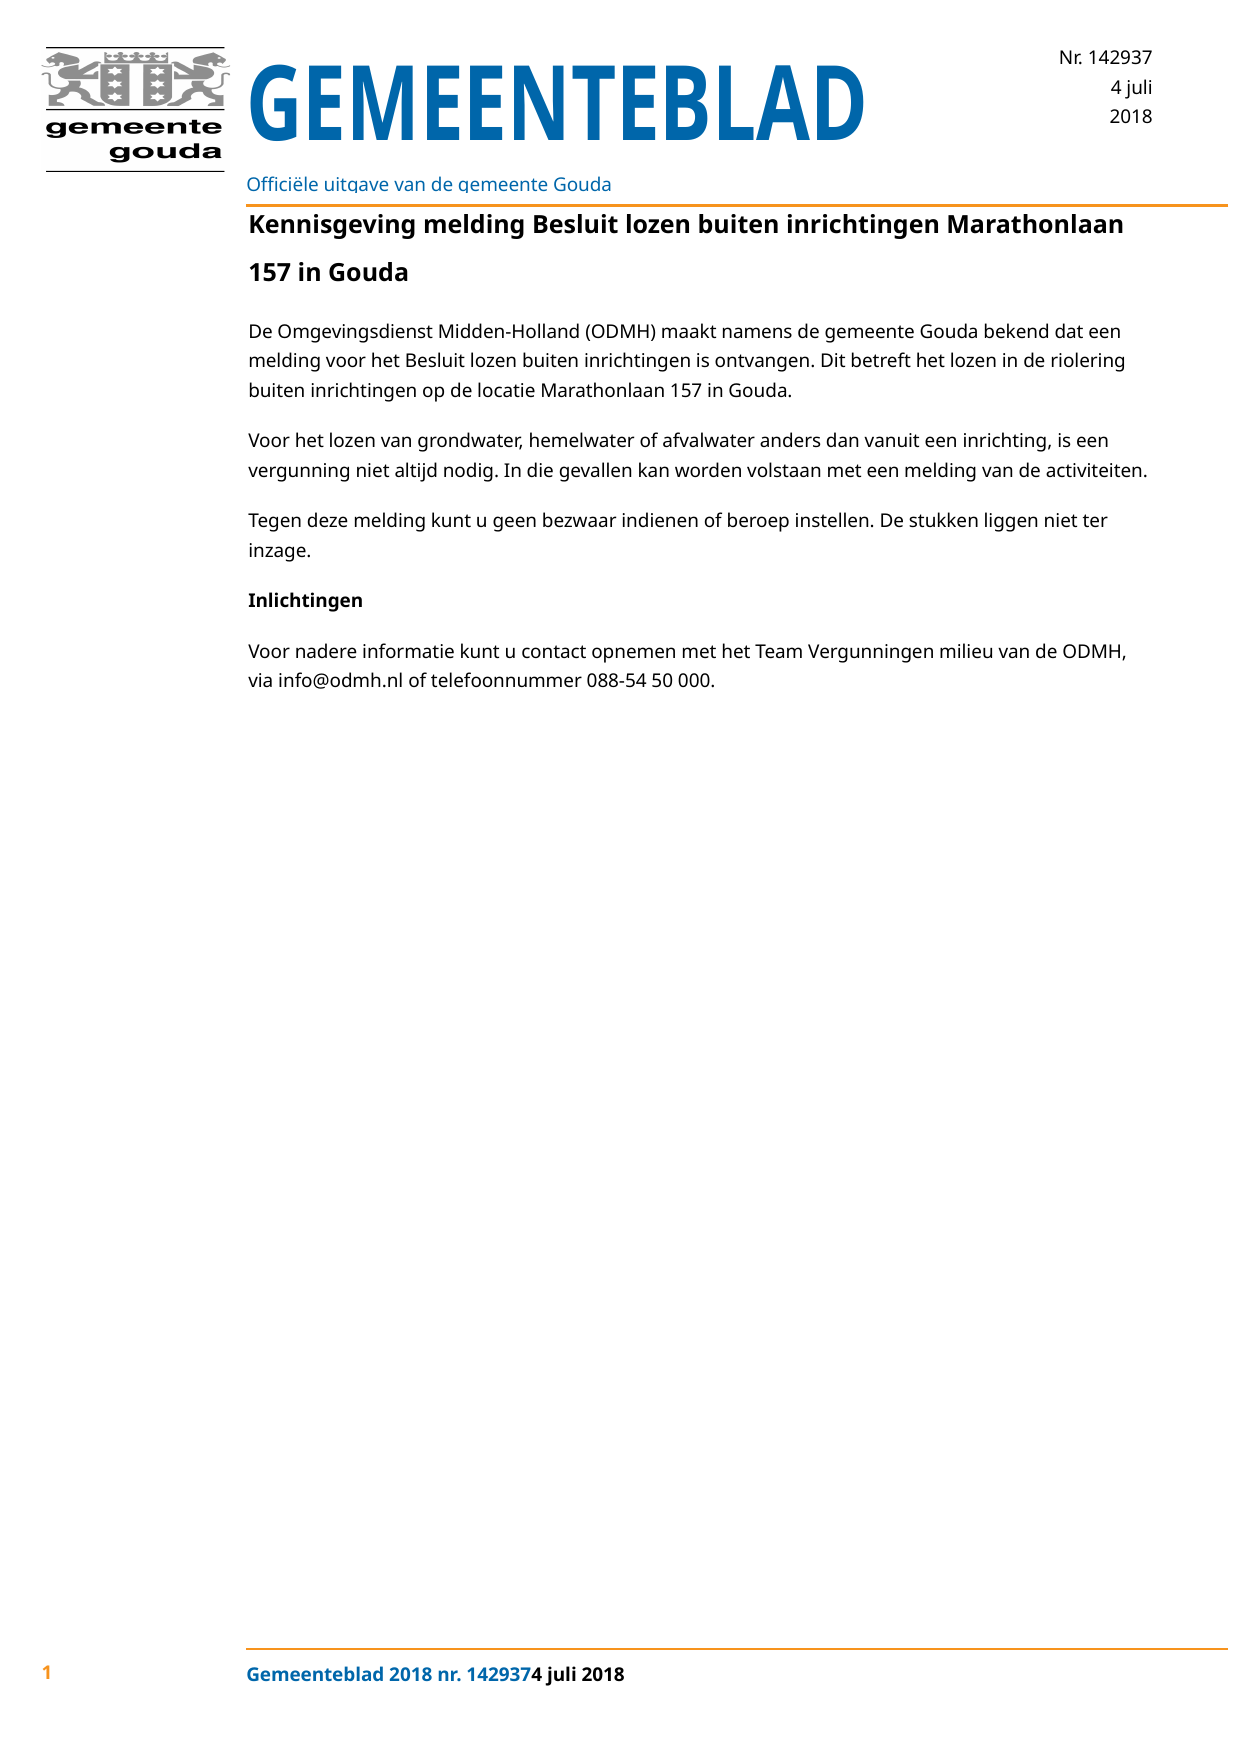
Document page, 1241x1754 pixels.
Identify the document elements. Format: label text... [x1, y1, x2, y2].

text Voor het lozen van grondwater, hemelwater of afvalwater anders dan vanuit een inrichting, is een vergunning niet altijd nodig. In die gevallen kan worden volstaan met een melding van de activiteiten. [248, 427, 1152, 483]
text Voor nadere informatie kunt u contact opnemen met het Team Vergunningen milieu van de ODMH, via info@odmh.nl of telefoonnummer 088-54 50 000. [248, 638, 1152, 693]
text Tegen deze melding kunt u geen bezwaar indienen of beroep instellen. De stukken liggen niet ter inzage. [248, 507, 1152, 563]
text De Omgevingsdienst Midden-Holland (ODMH) maakt namens de gemeente Gouda bekend dat een melding voor het Besluit lozen buiten inrichtingen is ontvangen. Dit betreft het lozen in de riolering buiten inrichtingen op de locatie Marathonlaan 157 in Gouda. [248, 318, 1152, 403]
picture [41, 47, 231, 172]
text Inlichtingen [248, 587, 1152, 613]
text Kennisgeving melding Besluit lozen buiten inrichtingen Marathonlaan 157 in Gouda [248, 207, 1152, 288]
